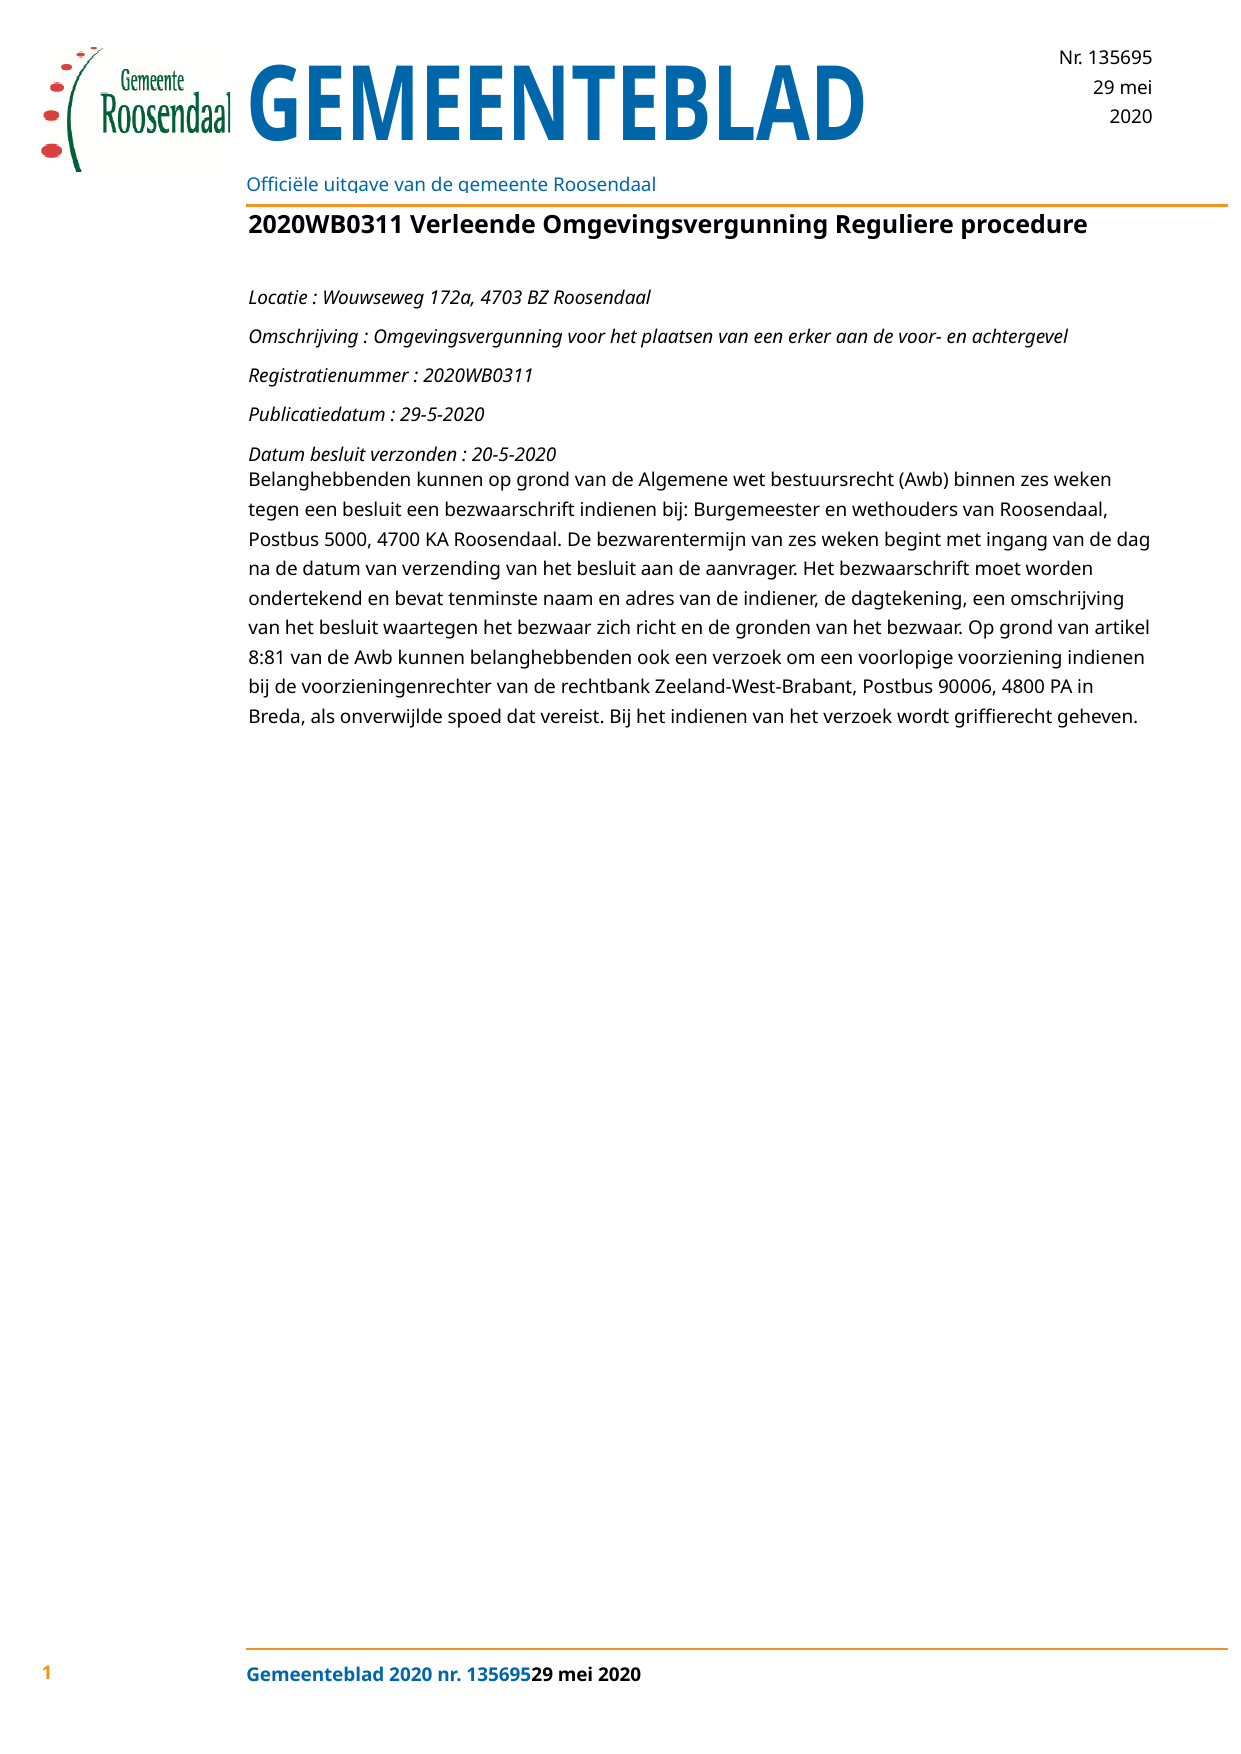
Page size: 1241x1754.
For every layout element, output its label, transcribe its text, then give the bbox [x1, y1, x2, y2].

text Omschrijving : Omgevingsvergunning voor het plaatsen van een erker aan de voor- en achtergevel [248, 323, 1152, 349]
text Publicatiedatum : 29-5-2020 [248, 402, 1152, 427]
text Datum besluit verzonden : 20-5-2020 [248, 441, 1152, 467]
text Belanghebbenden kunnen op grond van de Algemene wet bestuursrecht (Awb) binnen zes weken tegen een besluit een bezwaarschrift indienen bij: Burgemeester en wethouders van Roosendaal, Postbus 5000, 4700 KA Roosendaal. De bezwarentermijn van zes weken begint met ingang van de dag na de datum van verzending van het besluit aan de aanvrager. Het bezwaarschrift moet worden ondertekend en bevat tenminste naam en adres van de indiener, de dagtekening, een omschrijving van het besluit waartegen het bezwaar zich richt en de gronden van het bezwaar. Op grond van artikel 8:81 van de Awb kunnen belanghebbenden ook een verzoek om een voorlopige voorziening indienen bij de voorzieningenrechter van de rechtbank Zeeland-West-Brabant, Postbus 90006, 4800 PA in Breda, als onverwijlde spoed dat vereist. Bij het indienen van het verzoek wordt griffierecht geheven. [248, 467, 1152, 729]
picture [41, 47, 231, 172]
text Registratienummer : 2020WB0311 [248, 362, 1152, 388]
text Locatie : Wouwseweg 172a, 4703 BZ Roosendaal [248, 284, 1152, 309]
text 2020WB0311 Verleende Omgevingsvergunning Reguliere procedure [248, 207, 1152, 241]
